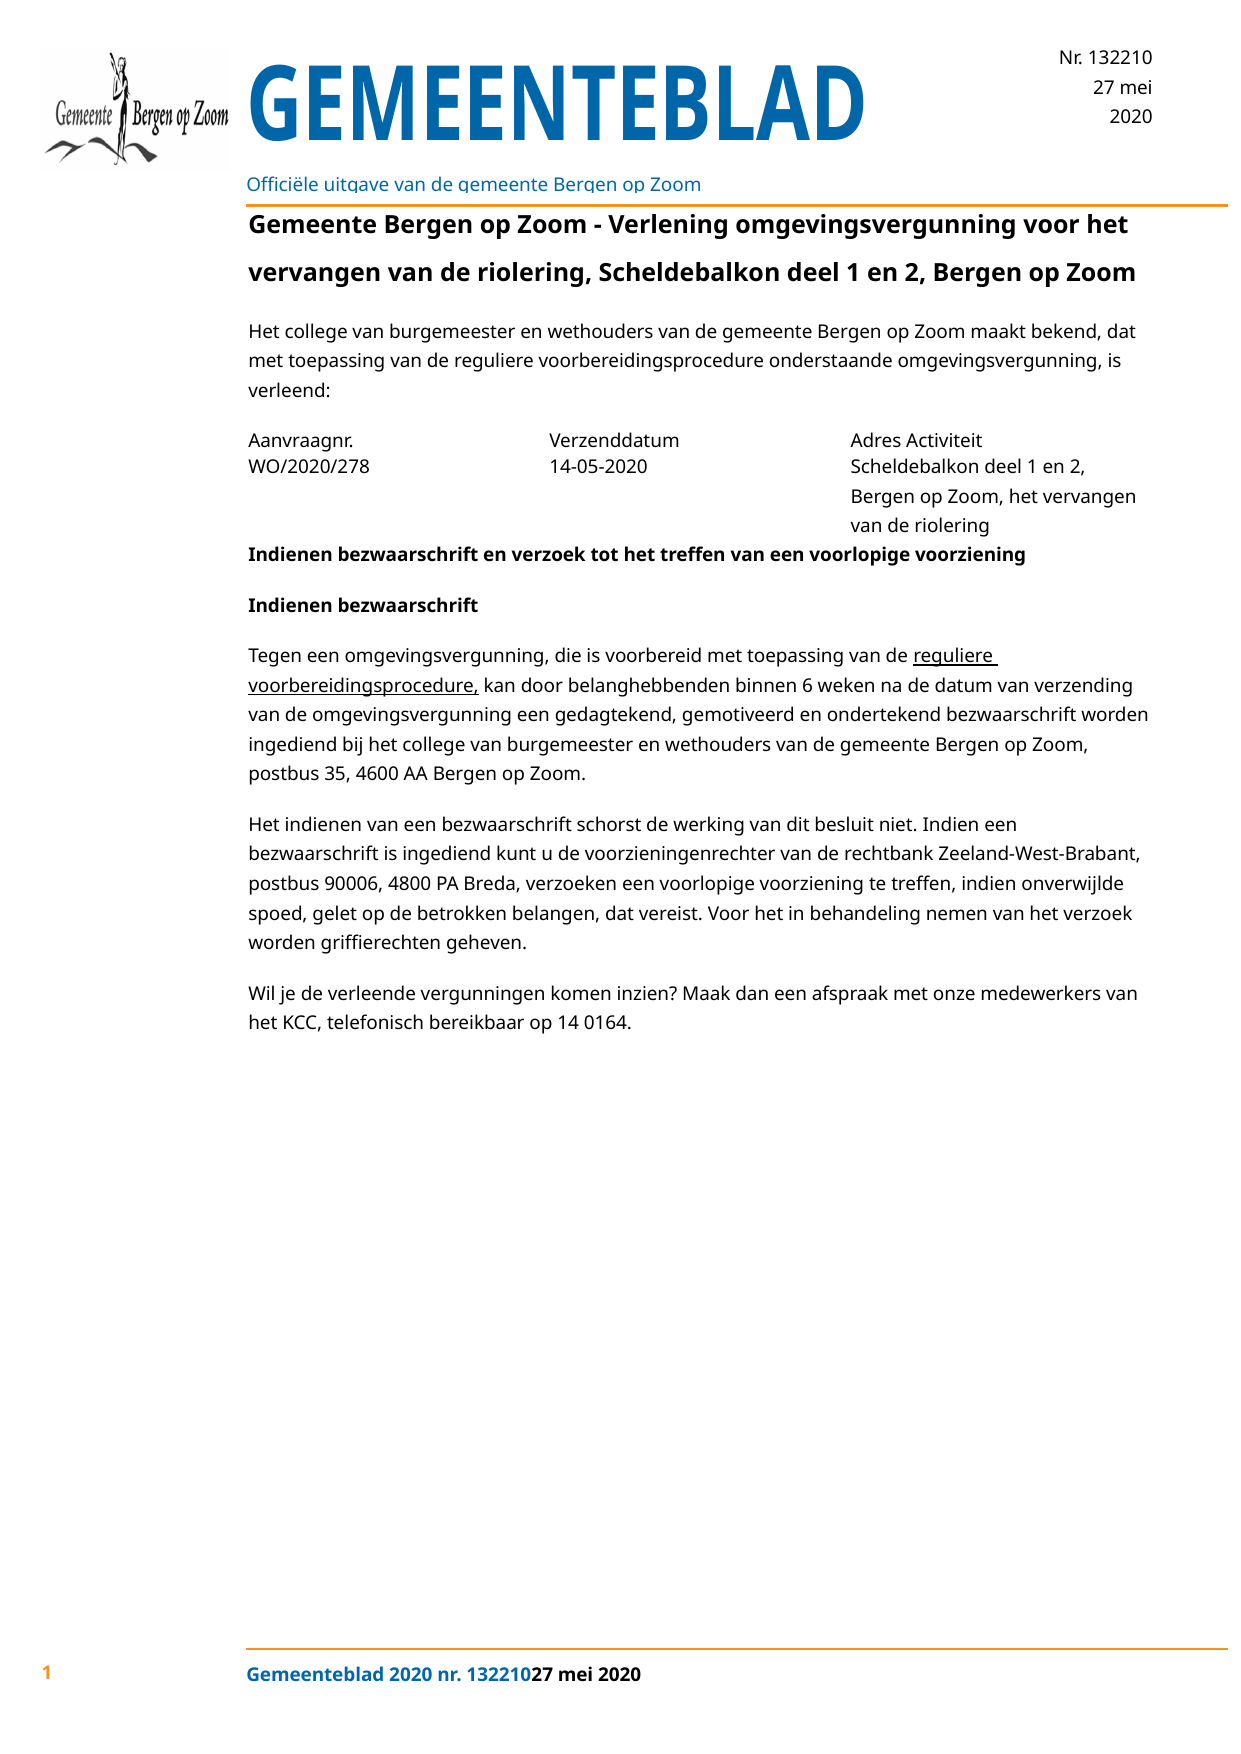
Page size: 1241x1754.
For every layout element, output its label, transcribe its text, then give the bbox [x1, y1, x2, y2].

table_cell 14-05-2020 [549, 453, 850, 538]
text Indienen bezwaarschrift en verzoek tot het treffen van een voorlopige voorziening [248, 541, 1152, 567]
text Wil je de verleende vergunningen komen inzien? Maak dan een afspraak met onze medewerkers van het KCC, telefonisch bereikbaar op 14 0164. [248, 980, 1152, 1035]
table_cell WO/2020/278 [248, 453, 549, 538]
table_header Aanvraagnr. [248, 428, 549, 453]
text Tegen een omgevingsvergunning, die is voorbereid met toepassing van de reguliere voorbereidingsprocedure, kan door belanghebbenden binnen 6 weken na de datum van verzending van de omgevingsvergunning een gedagtekend, gemotiveerd en ondertekend bezwaarschrift worden ingediend bij het college van burgemeester en wethouders van de gemeente Bergen op Zoom, postbus 35, 4600 AA Bergen op Zoom. [248, 642, 1152, 786]
table_header Adres Activiteit [850, 428, 1152, 453]
table_header Verzenddatum [549, 428, 850, 453]
table_cell Scheldebalkon deel 1 en 2, Bergen op Zoom, het vervangen van de riolering [850, 453, 1152, 538]
text Het college van burgemeester en wethouders van de gemeente Bergen op Zoom maakt bekend, dat met toepassing van de reguliere voorbereidingsprocedure onderstaande omgevingsvergunning, is verleend: [248, 318, 1152, 403]
text Gemeente Bergen op Zoom - Verlening omgevingsvergunning voor het vervangen van de riolering, Scheldebalkon deel 1 en 2, Bergen op Zoom [248, 207, 1152, 288]
picture [41, 47, 231, 172]
text Het indienen van een bezwaarschrift schorst de werking van dit besluit niet. Indien een bezwaarschrift is ingediend kunt u de voorzieningenrechter van de rechtbank Zeeland-West-Brabant, postbus 90006, 4800 PA Breda, verzoeken een voorlopige voorziening te treffen, indien onverwijlde spoed, gelet op de betrokken belangen, dat vereist. Voor het in behandeling nemen van het verzoek worden griffierechten geheven. [248, 811, 1152, 955]
text Indienen bezwaarschrift [248, 592, 1152, 618]
